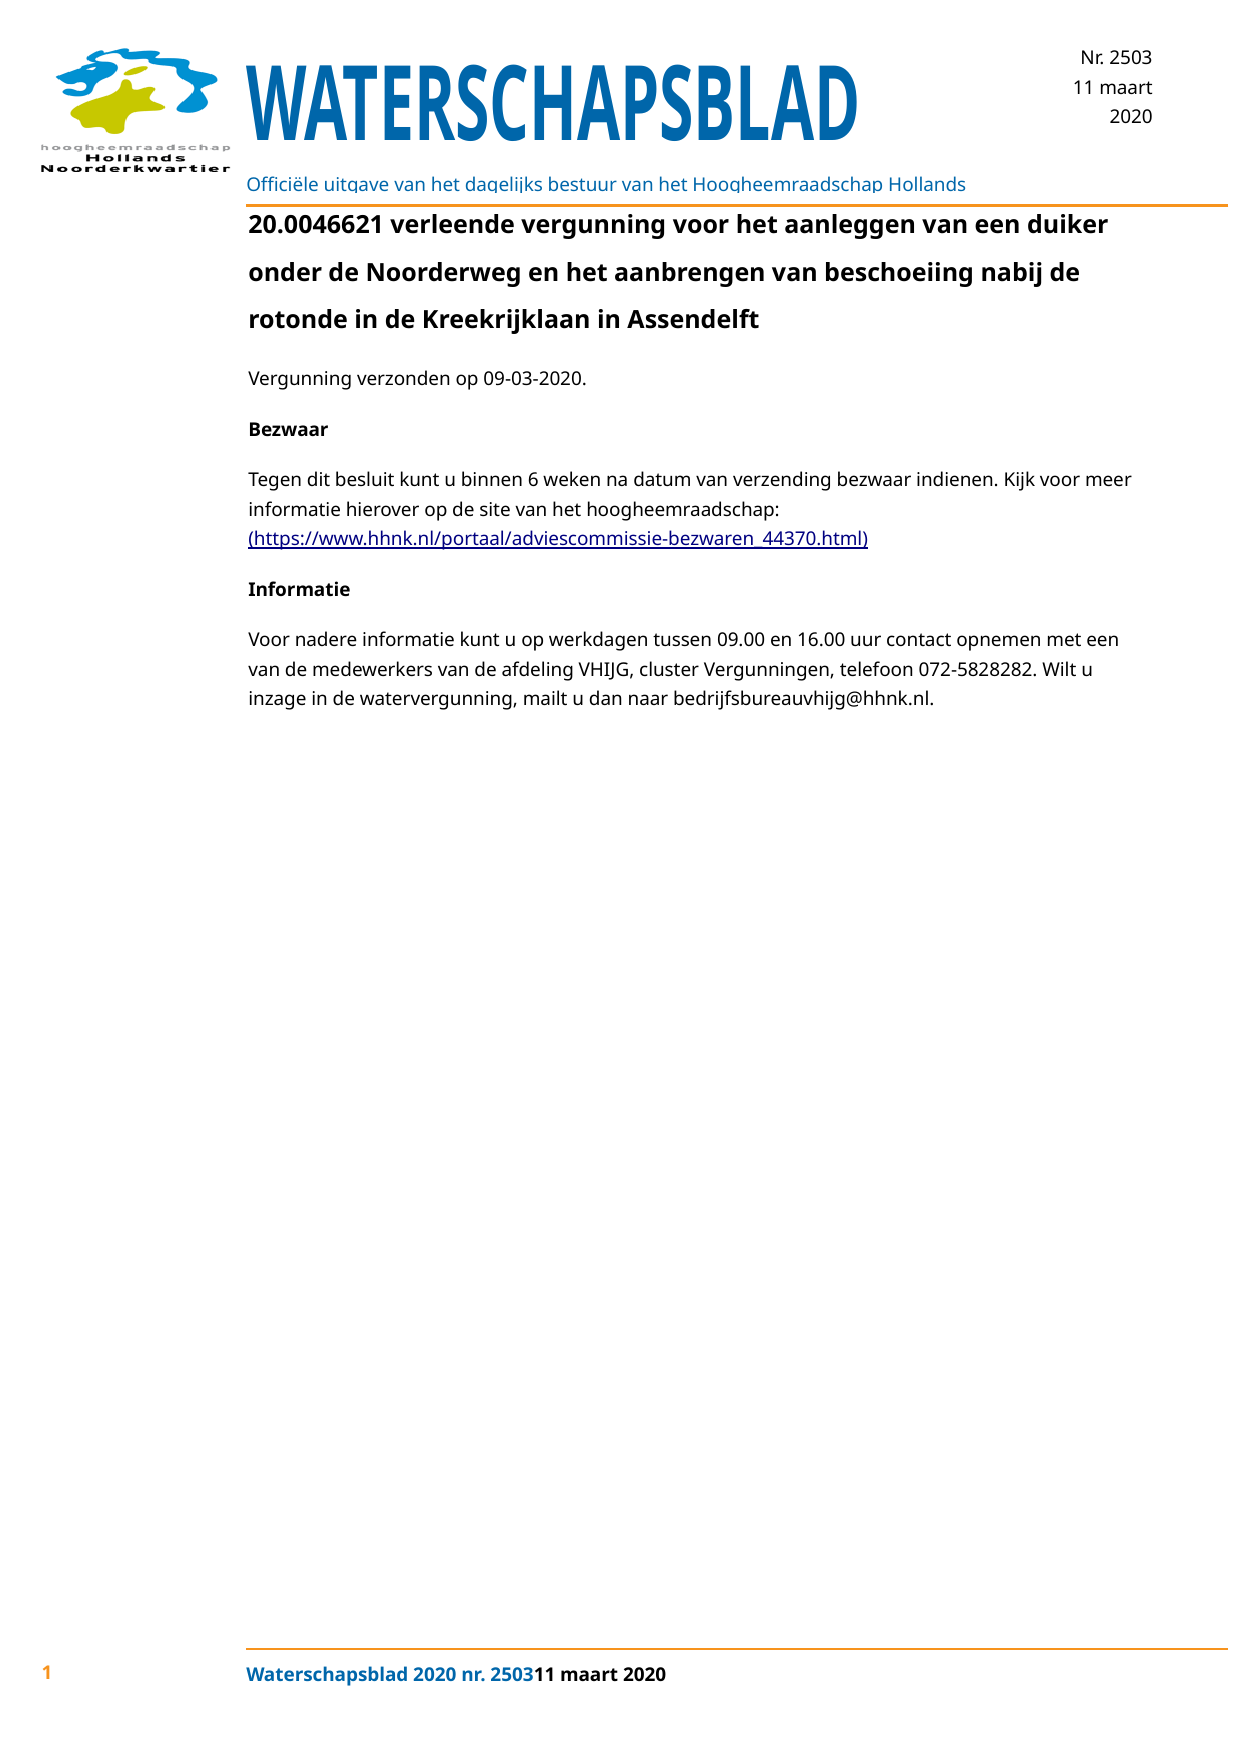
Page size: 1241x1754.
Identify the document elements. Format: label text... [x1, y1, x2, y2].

text Vergunning verzonden op 09-03-2020. [248, 366, 1152, 391]
text Voor nadere informatie kunt u op werkdagen tussen 09.00 en 16.00 uur contact opnemen met een van de medewerkers van de afdeling VHIJG, cluster Vergunningen, telefoon 072-5828282. Wilt u inzage in de watervergunning, mailt u dan naar bedrijfsbureauvhijg@hhnk.nl. [248, 626, 1152, 711]
text Informatie [248, 576, 1152, 602]
text Bezwaar [248, 416, 1152, 442]
text Tegen dit besluit kunt u binnen 6 weken na datum van verzending bezwaar indienen. Kijk voor meer informatie hierover op de site van het hoogheemraadschap: (https://www.hhnk.nl/portaal/adviescommissie-bezwaren_44370.html) [248, 466, 1152, 551]
picture [41, 47, 231, 172]
text 20.0046621 verleende vergunning voor het aanleggen van een duiker onder de Noorderweg en het aanbrengen van beschoeiing nabij de rotonde in de Kreekrijklaan in Assendelft [248, 207, 1152, 336]
